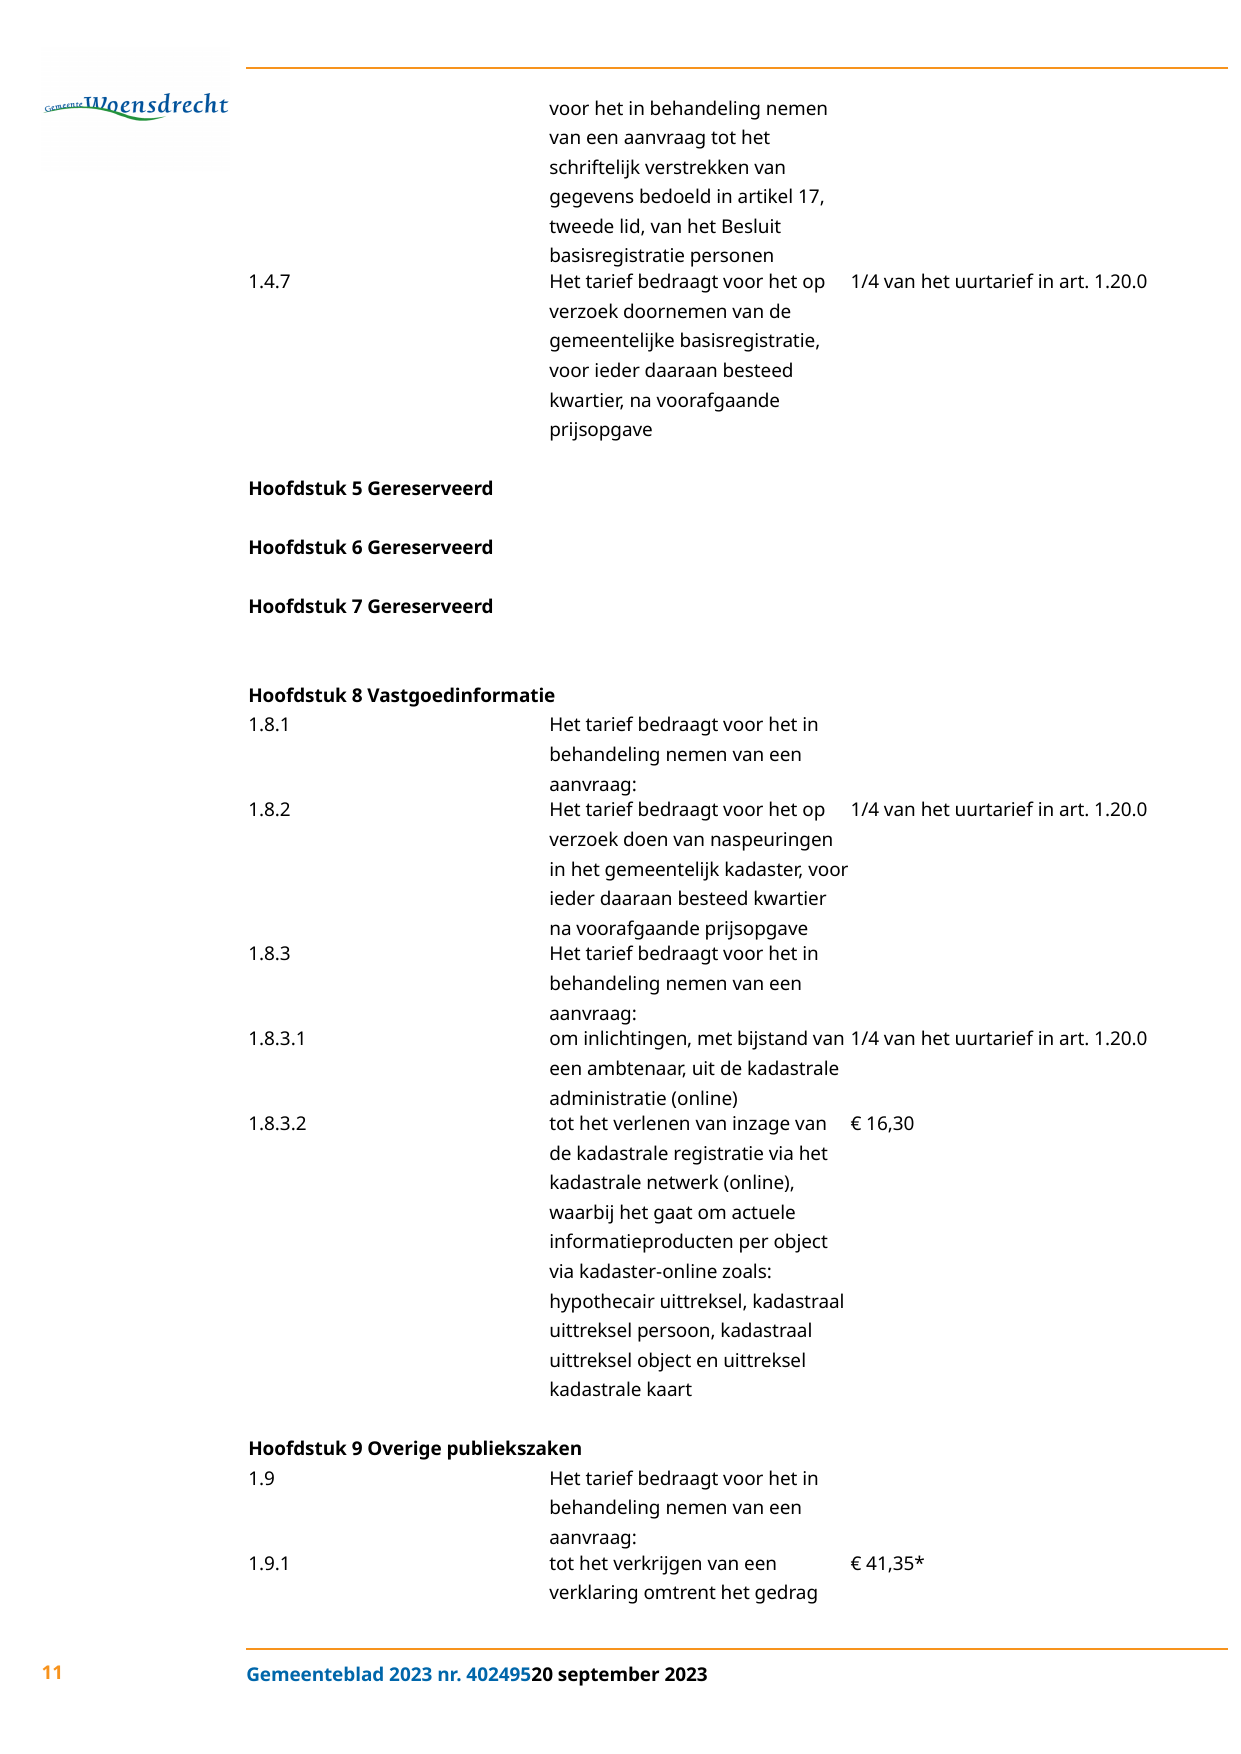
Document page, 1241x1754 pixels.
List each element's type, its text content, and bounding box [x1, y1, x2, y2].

table_cell [248, 95, 549, 268]
table_header 1.8.1 [248, 712, 549, 797]
table_cell [850, 95, 1152, 268]
table_cell 1/4 van het uurtarief in art. 1.20.0 [850, 797, 1152, 941]
text Hoofdstuk 6 Gereserveerd [248, 534, 1152, 560]
text Hoofdstuk 9 Overige publiekszaken [248, 1435, 1152, 1461]
table_header Het tarief bedraagt voor het in behandeling nemen van een aanvraag: [549, 1465, 850, 1550]
text Hoofdstuk 7 Gereserveerd [248, 593, 1152, 619]
table_cell [850, 941, 1152, 1026]
table_header Het tarief bedraagt voor het in behandeling nemen van een aanvraag: [549, 712, 850, 797]
table_cell 1.8.2 [248, 797, 549, 941]
table_cell Het tarief bedraagt voor het op verzoek doen van naspeuringen in het gemeentelijk kadaster, voor ieder daaraan besteed kwartier na voorafgaande prijsopgave [549, 797, 850, 941]
table_cell 1.8.3 [248, 941, 549, 1026]
table_cell € 16,30 [850, 1110, 1152, 1402]
table_header [850, 712, 1152, 797]
table_cell 1.8.3.2 [248, 1110, 549, 1402]
text Hoofdstuk 5 Gereserveerd [248, 475, 1152, 501]
table_cell Het tarief bedraagt voor het in behandeling nemen van een aanvraag: [549, 941, 850, 1026]
table_header [850, 1465, 1152, 1550]
picture [41, 47, 231, 172]
table_cell 1.4.7 [248, 269, 549, 442]
table_cell tot het verkrijgen van een verklaring omtrent het gedrag [549, 1550, 850, 1605]
table_cell 1/4 van het uurtarief in art. 1.20.0 [850, 1026, 1152, 1110]
table_cell 1/4 van het uurtarief in art. 1.20.0 [850, 269, 1152, 442]
table_cell 1.8.3.1 [248, 1026, 549, 1110]
table_header 1.9 [248, 1465, 549, 1550]
table_cell 1.9.1 [248, 1550, 549, 1605]
table_cell € 41,35* [850, 1550, 1152, 1605]
table_cell tot het verlenen van inzage van de kadastrale registratie via het kadastrale netwerk (online), waarbij het gaat om actuele informatieproducten per object via kadaster-online zoals: hypothecair uittreksel, kadastraal uittreksel persoon, kadastraal uittreksel object en uittreksel kadastrale kaart [549, 1110, 850, 1402]
table_cell om inlichtingen, met bijstand van een ambtenaar, uit de kadastrale administratie (online) [549, 1026, 850, 1110]
table_cell voor het in behandeling nemen van een aanvraag tot het schriftelijk verstrekken van gegevens bedoeld in artikel 17, tweede lid, van het Besluit basisregistratie personen [549, 95, 850, 268]
text Hoofdstuk 8 Vastgoedinformatie [248, 682, 1152, 708]
table_cell Het tarief bedraagt voor het op verzoek doornemen van de gemeentelijke basisregistratie, voor ieder daaraan besteed kwartier, na voorafgaande prijsopgave [549, 269, 850, 442]
